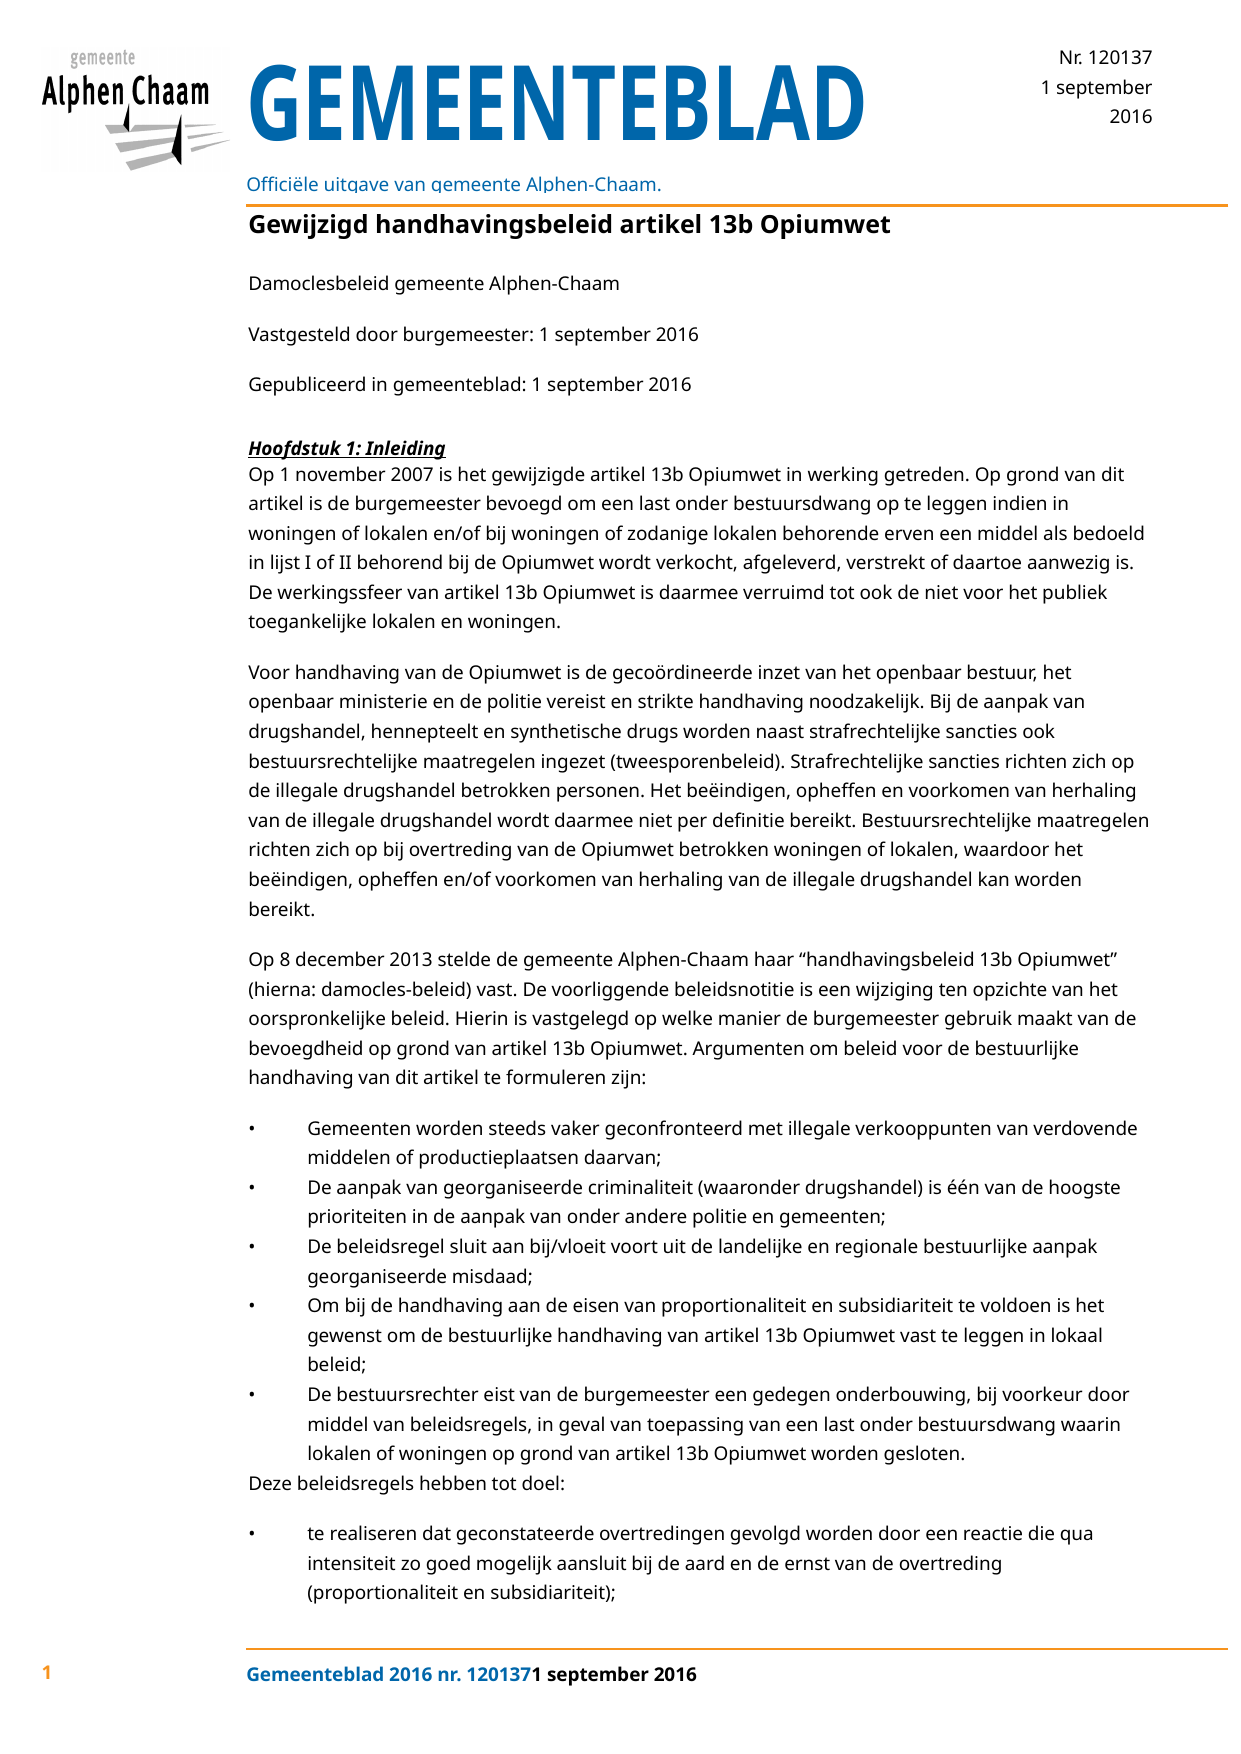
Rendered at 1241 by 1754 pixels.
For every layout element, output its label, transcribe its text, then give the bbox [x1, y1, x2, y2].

text Op 8 december 2013 stelde de gemeente Alphen-Chaam haar “handhavingsbeleid 13b Opiumwet” (hierna: damocles-beleid) vast. De voorliggende beleidsnotitie is een wijziging ten opzichte van het oorspronkelijke beleid. Hierin is vastgelegd op welke manier de burgemeester gebruik maakt van de bevoegdheid op grond van artikel 13b Opiumwet. Argumenten om beleid voor de bestuurlijke handhaving van dit artikel te formuleren zijn: [248, 946, 1152, 1090]
list De bestuursrechter eist van de burgemeester een gedegen onderbouwing, bij voorkeur door middel van beleidsregels, in geval van toepassing van een last onder bestuursdwang waarin lokalen of woningen op grond van artikel 13b Opiumwet worden gesloten. [248, 1381, 1152, 1466]
picture [41, 47, 231, 172]
list te realiseren dat geconstateerde overtredingen gevolgd worden door een reactie die qua intensiteit zo goed mogelijk aansluit bij de aard en de ernst van de overtreding (proportionaliteit en subsidiariteit); [248, 1520, 1152, 1605]
text Hoofdstuk 1: Inleiding [248, 435, 1152, 461]
list De aanpak van georganiseerde criminaliteit (waaronder drugshandel) is één van de hoogste prioriteiten in de aanpak van onder andere politie en gemeenten; [248, 1174, 1152, 1229]
text Voor handhaving van de Opiumwet is de gecoördineerde inzet van het openbaar bestuur, het openbaar ministerie en de politie vereist en strikte handhaving noodzakelijk. Bij de aanpak van drugshandel, hennepteelt en synthetische drugs worden naast strafrechtelijke sancties ook bestuursrechtelijke maatregelen ingezet (tweesporenbeleid). Strafrechtelijke sancties richten zich op de illegale drugshandel betrokken personen. Het beëindigen, opheffen en voorkomen van herhaling van de illegale drugshandel wordt daarmee niet per definitie bereikt. Bestuursrechtelijke maatregelen richten zich op bij overtreding van de Opiumwet betrokken woningen of lokalen, waardoor het beëindigen, opheffen en/of voorkomen van herhaling van de illegale drugshandel kan worden bereikt. [248, 659, 1152, 922]
text Op 1 november 2007 is het gewijzigde artikel 13b Opiumwet in werking getreden. Op grond van dit artikel is de burgemeester bevoegd om een last onder bestuursdwang op te leggen indien in woningen of lokalen en/of bij woningen of zodanige lokalen behorende erven een middel als bedoeld in lijst I of II behorend bij de Opiumwet wordt verkocht, afgeleverd, verstrekt of daartoe aanwezig is. De werkingssfeer van artikel 13b Opiumwet is daarmee verruimd tot ook de niet voor het publiek toegankelijke lokalen en woningen. [248, 461, 1152, 634]
list De beleidsregel sluit aan bij/vloeit voort uit de landelijke en regionale bestuurlijke aanpak georganiseerde misdaad; [248, 1233, 1152, 1289]
list Om bij de handhaving aan de eisen van proportionaliteit en subsidiariteit te voldoen is het gewenst om de bestuurlijke handhaving van artikel 13b Opiumwet vast te leggen in lokaal beleid; [248, 1292, 1152, 1377]
text Damoclesbeleid gemeente Alphen-Chaam [248, 270, 1152, 296]
text Deze beleidsregels hebben tot doel: [248, 1470, 1152, 1496]
list Gemeenten worden steeds vaker geconfronteerd met illegale verkooppunten van verdovende middelen of productieplaatsen daarvan; [248, 1115, 1152, 1170]
text Vastgesteld door burgemeester: 1 september 2016 [248, 321, 1152, 346]
text Gepubliceerd in gemeenteblad: 1 september 2016 [248, 371, 1152, 397]
text Gewijzigd handhavingsbeleid artikel 13b Opiumwet [248, 207, 1152, 241]
